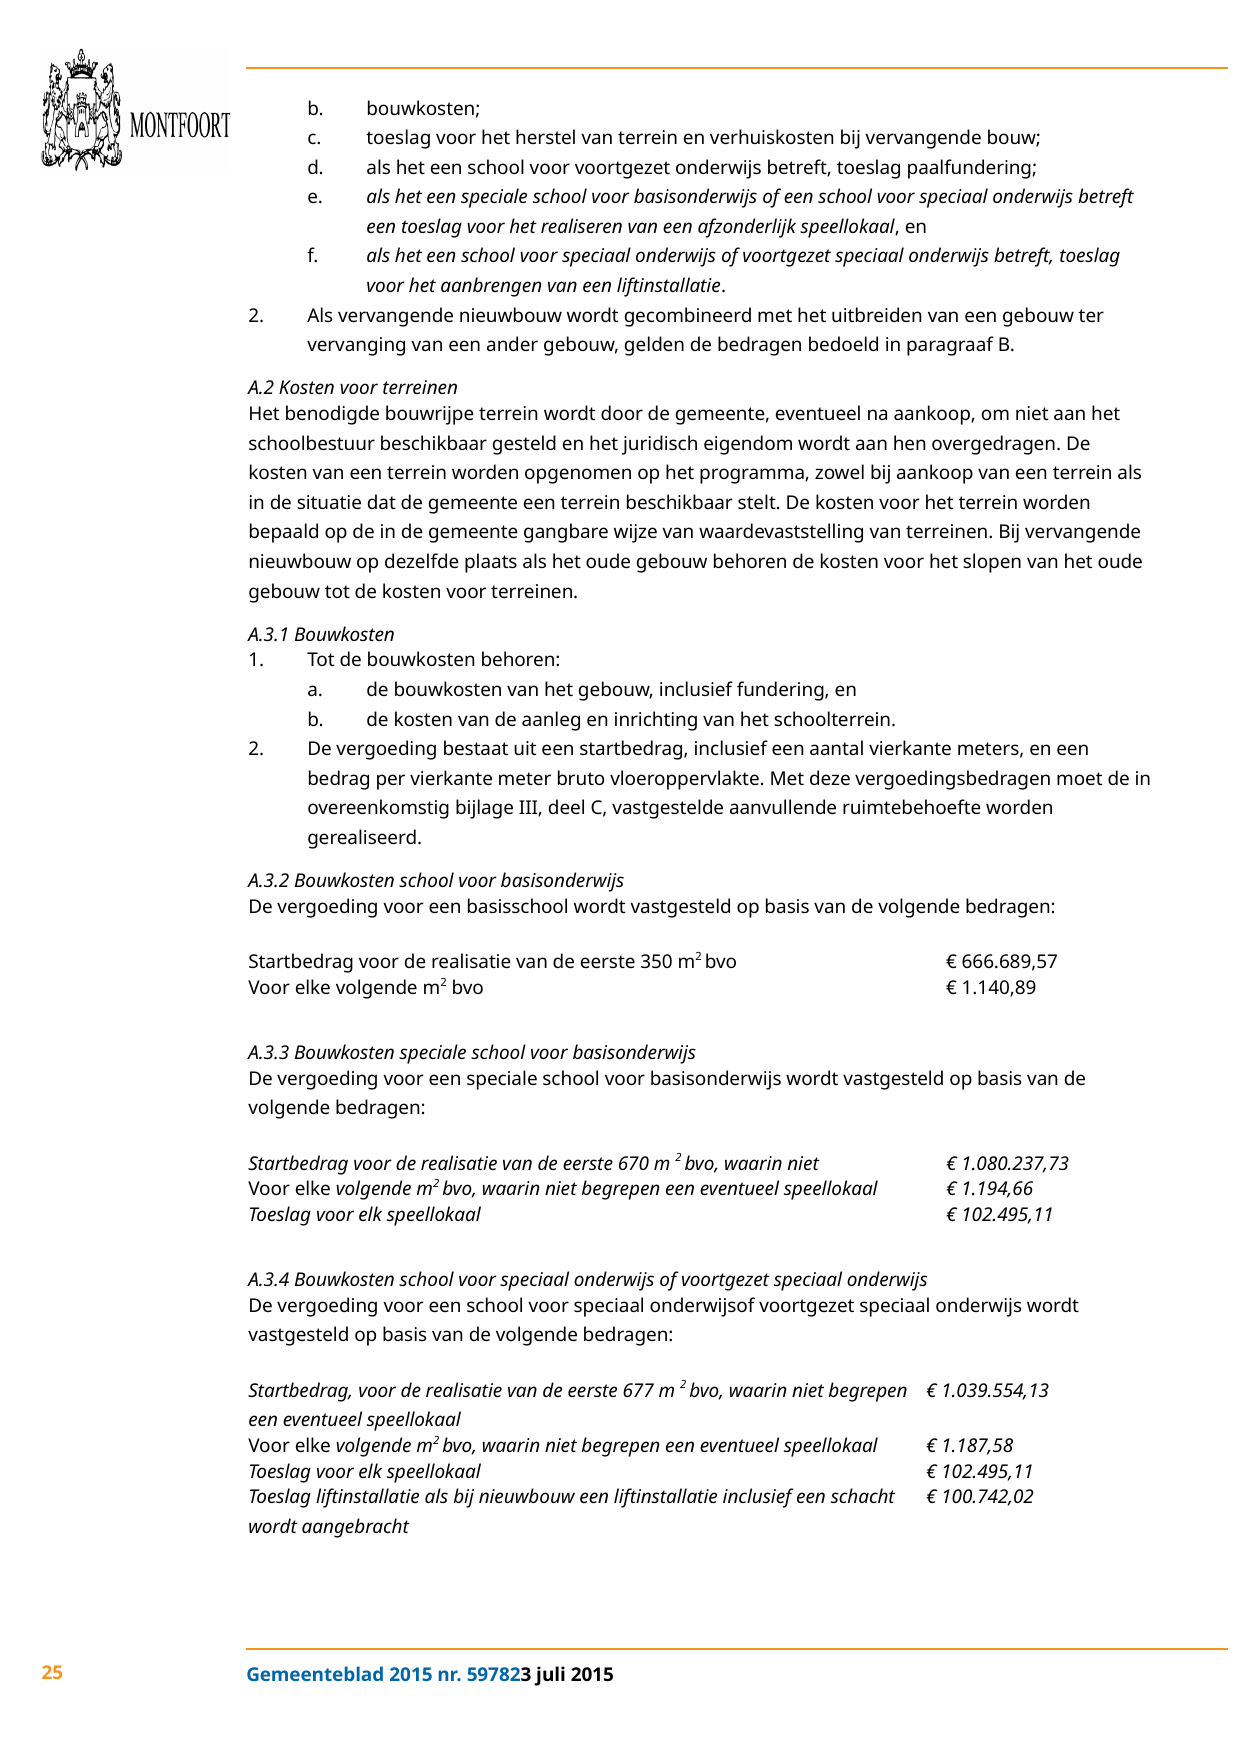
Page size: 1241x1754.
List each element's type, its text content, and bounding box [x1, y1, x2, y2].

table_cell Voor elke volgende m2 bvo, waarin niet begrepen een eventueel speellokaal [248, 1432, 926, 1458]
list Tot de bouwkosten behoren: [248, 647, 1152, 672]
table_cell Toeslag liftinstallatie als bij nieuwbouw een liftinstallatie inclusief een schacht wordt aangebracht [248, 1484, 926, 1539]
text Het benodigde bouwrijpe terrein wordt door de gemeente, eventueel na aankoop, om niet aan het schoolbestuur beschikbaar gesteld en het juridisch eigendom wordt aan hen overgedragen. De kosten van een terrein worden opgenomen op het programma, zowel bij aankoop van een terrein als in de situatie dat de gemeente een terrein beschikbaar stelt. De kosten voor het terrein worden bepaald op de in de gemeente gangbare wijze van waardevaststelling van terreinen. Bij vervangende nieuwbouw op dezelfde plaats als het oude gebouw behoren de kosten voor het slopen van het oude gebouw tot de kosten voor terreinen. [248, 400, 1152, 603]
table_cell Toeslag voor elk speellokaal [248, 1458, 926, 1483]
table_header Startbedrag voor de realisatie van de eerste 670 m 2 bvo, waarin niet [248, 1150, 946, 1175]
list toeslag voor het herstel van terrein en verhuiskosten bij vervangende bouw; [307, 124, 1152, 150]
table_cell € 102.495,11 [946, 1201, 1152, 1227]
list als het een speciale school voor basisonderwijs of een school voor speciaal onderwijs betreft een toeslag voor het realiseren van een afzonderlijk speellokaal, en [307, 183, 1152, 239]
table_header € 1.039.554,13 [926, 1377, 1152, 1432]
table_cell € 100.742,02 [926, 1484, 1152, 1539]
list de bouwkosten van het gebouw, inclusief fundering, en [307, 676, 1152, 702]
text De vergoeding voor een speciale school voor basisonderwijs wordt vastgesteld op basis van de volgende bedragen: [248, 1065, 1152, 1120]
text A.3.3 Bouwkosten speciale school voor basisonderwijs [248, 1039, 1152, 1065]
table_cell Voor elke volgende m2 bvo, waarin niet begrepen een eventueel speellokaal [248, 1175, 946, 1201]
table_header Startbedrag, voor de realisatie van de eerste 677 m 2 bvo, waarin niet begrepen een eventueel speellokaal [248, 1377, 926, 1432]
list De vergoeding bestaat uit een startbedrag, inclusief een aantal vierkante meters, en een bedrag per vierkante meter bruto vloeroppervlakte. Met deze vergoedingsbedragen moet de in overeenkomstig bijlage III, deel C, vastgestelde aanvullende ruimtebehoefte worden gerealiseerd. [248, 735, 1152, 850]
text A.3.4 Bouwkosten school voor speciaal onderwijs of voortgezet speciaal onderwijs [248, 1266, 1152, 1292]
table_header € 666.689,57 [946, 948, 1152, 974]
list Als vervangende nieuwbouw wordt gecombineerd met het uitbreiden van een gebouw ter vervanging van een ander gebouw, gelden de bedragen bedoeld in paragraaf B. [248, 302, 1152, 357]
list bouwkosten; [307, 95, 1152, 121]
text A.3.2 Bouwkosten school voor basisonderwijs [248, 867, 1152, 893]
text A.2 Kosten voor terreinen [248, 374, 1152, 400]
table_cell € 1.187,58 [926, 1432, 1152, 1458]
table_cell € 102.495,11 [926, 1458, 1152, 1483]
picture [41, 47, 231, 172]
text A.3.1 Bouwkosten [248, 621, 1152, 647]
table_cell Toeslag voor elk speellokaal [248, 1201, 946, 1227]
table_header Startbedrag voor de realisatie van de eerste 350 m2 bvo [248, 948, 946, 974]
list de kosten van de aanleg en inrichting van het schoolterrein. [307, 706, 1152, 732]
table_cell € 1.194,66 [946, 1175, 1152, 1201]
table_cell € 1.140,89 [946, 974, 1152, 1000]
list als het een school voor speciaal onderwijs of voortgezet speciaal onderwijs betreft, toeslag voor het aanbrengen van een liftinstallatie. [307, 243, 1152, 298]
table_cell Voor elke volgende m2 bvo [248, 974, 946, 1000]
text De vergoeding voor een school voor speciaal onderwijsof voortgezet speciaal onderwijs wordt vastgesteld op basis van de volgende bedragen: [248, 1292, 1152, 1347]
table_header € 1.080.237,73 [946, 1150, 1152, 1175]
list als het een school voor voortgezet onderwijs betreft, toeslag paalfundering; [307, 154, 1152, 180]
text De vergoeding voor een basisschool wordt vastgesteld op basis van de volgende bedragen: [248, 893, 1152, 919]
